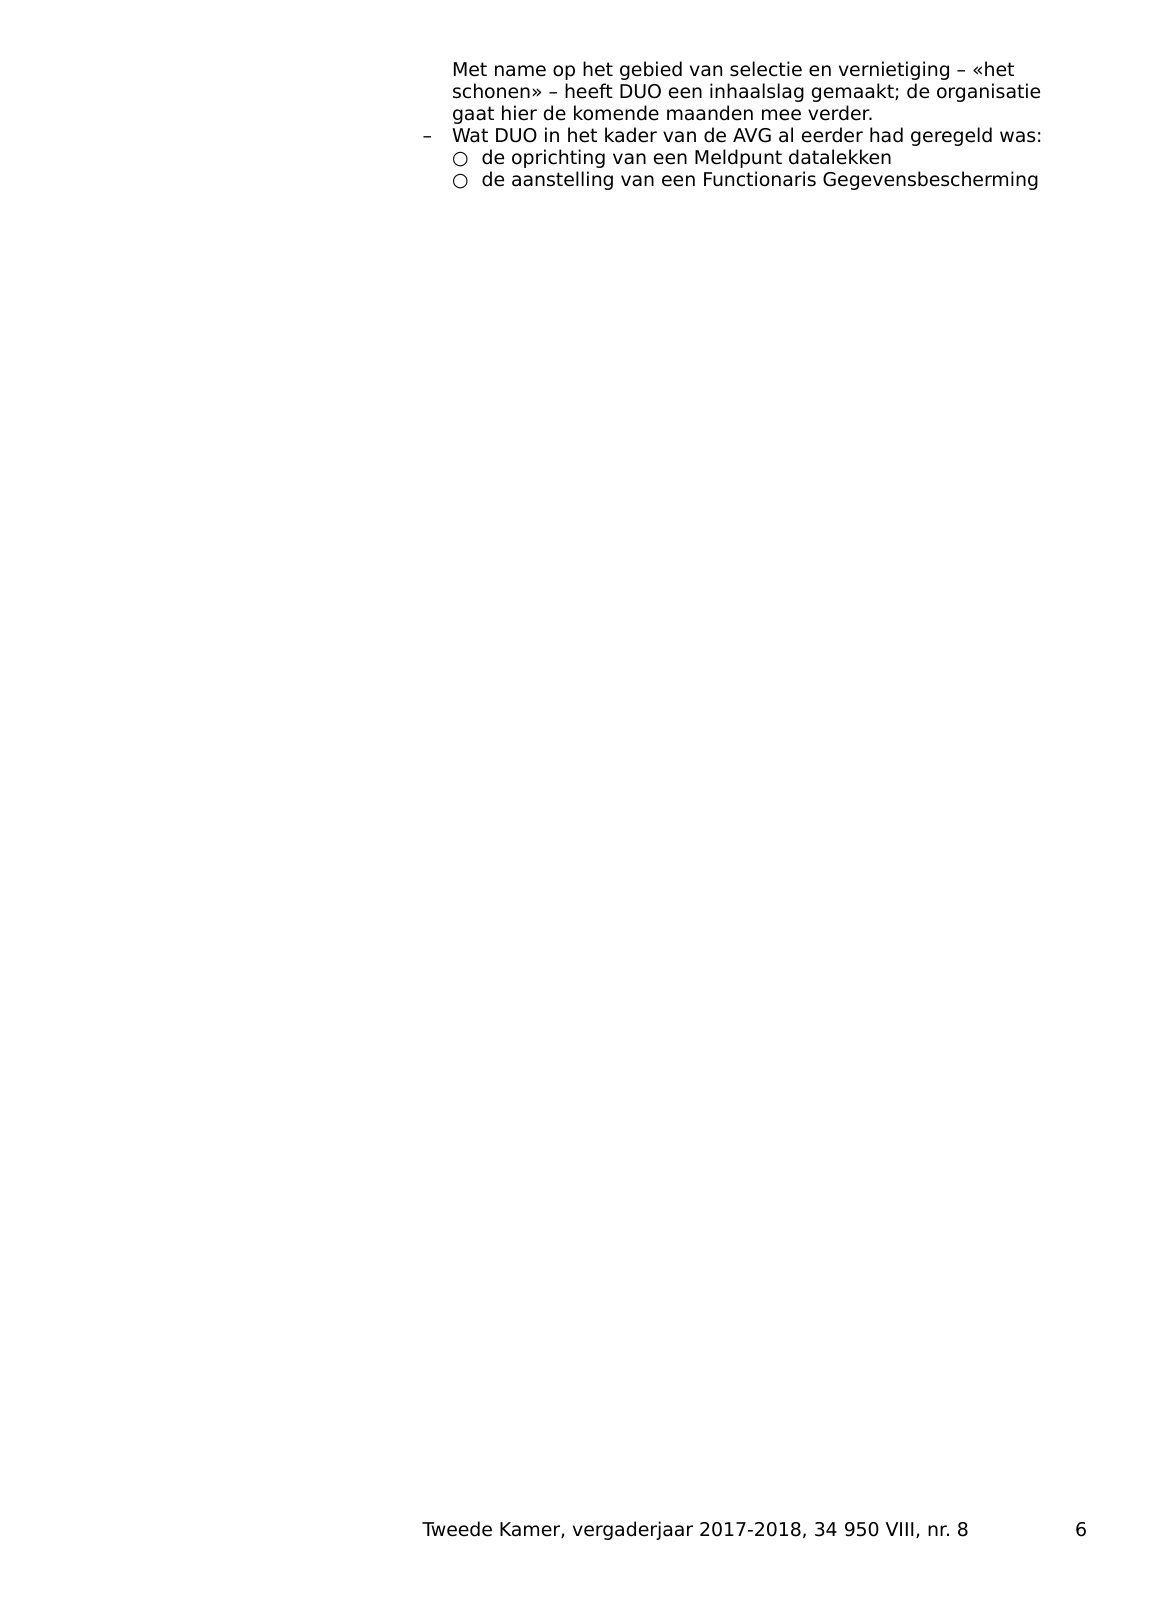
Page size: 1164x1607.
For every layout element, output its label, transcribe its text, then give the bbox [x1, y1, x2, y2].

text ○ de aanstelling van een Functionaris Gegevensbescherming [452, 169, 1087, 191]
text ○ de oprichting van een Meldpunt datalekken [452, 147, 1087, 169]
text Met name op het gebied van selectie en vernietiging – «het schonen» – heeft DUO een inhaalslag gemaakt; de organisatie gaat hier de komende maanden mee verder. [422, 59, 1087, 125]
text – Wat DUO in het kader van de AVG al eerder had geregeld was: [422, 125, 1087, 147]
